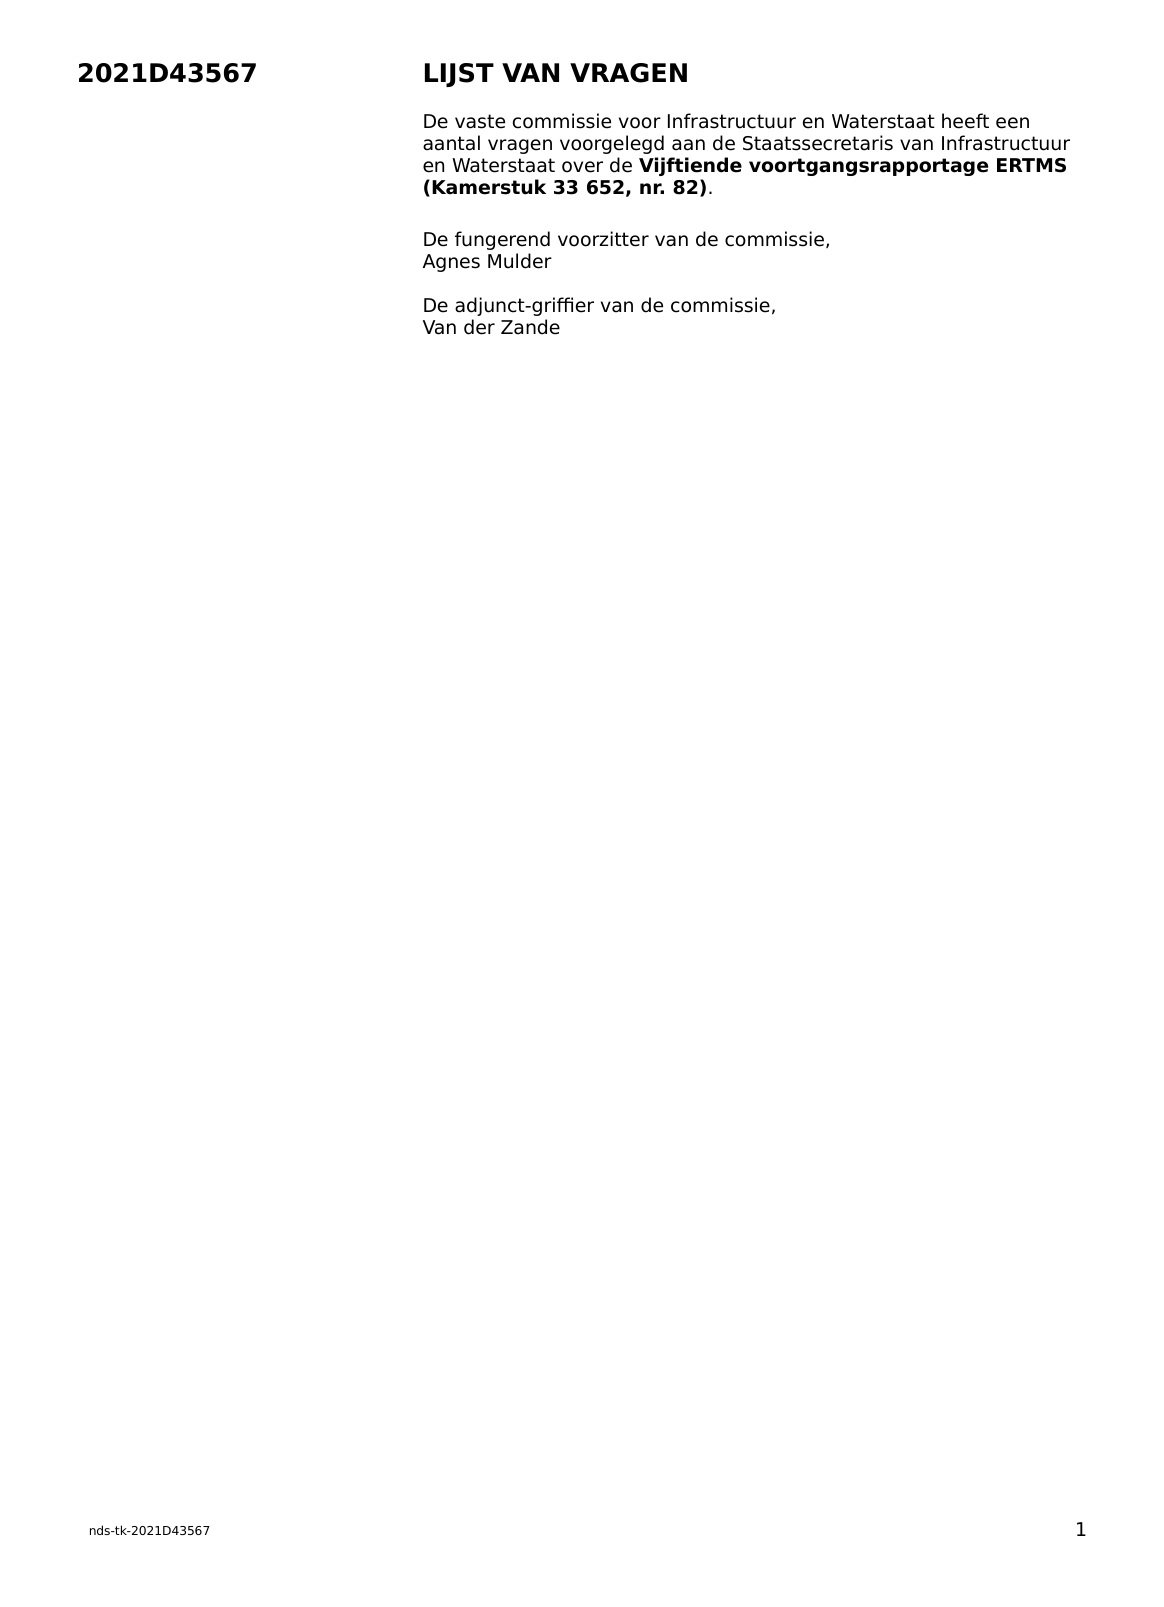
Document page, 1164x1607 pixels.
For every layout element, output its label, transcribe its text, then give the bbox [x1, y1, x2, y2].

text De vaste commissie voor Infrastructuur en Waterstaat heeft een aantal vragen voorgelegd aan de Staatssecretaris van Infrastructuur en Waterstaat over de Vijftiende voortgangsrapportage ERTMS (Kamerstuk 33 652, nr. 82). [422, 111, 1087, 199]
text De adjunct-griffier van de commissie, Van der Zande [422, 295, 1087, 339]
text nds-tk-2021D43567 [88, 1524, 323, 1538]
text 2021D43567 LIJST VAN VRAGEN [77, 59, 1087, 89]
text De fungerend voorzitter van de commissie, Agnes Mulder [422, 229, 1087, 273]
